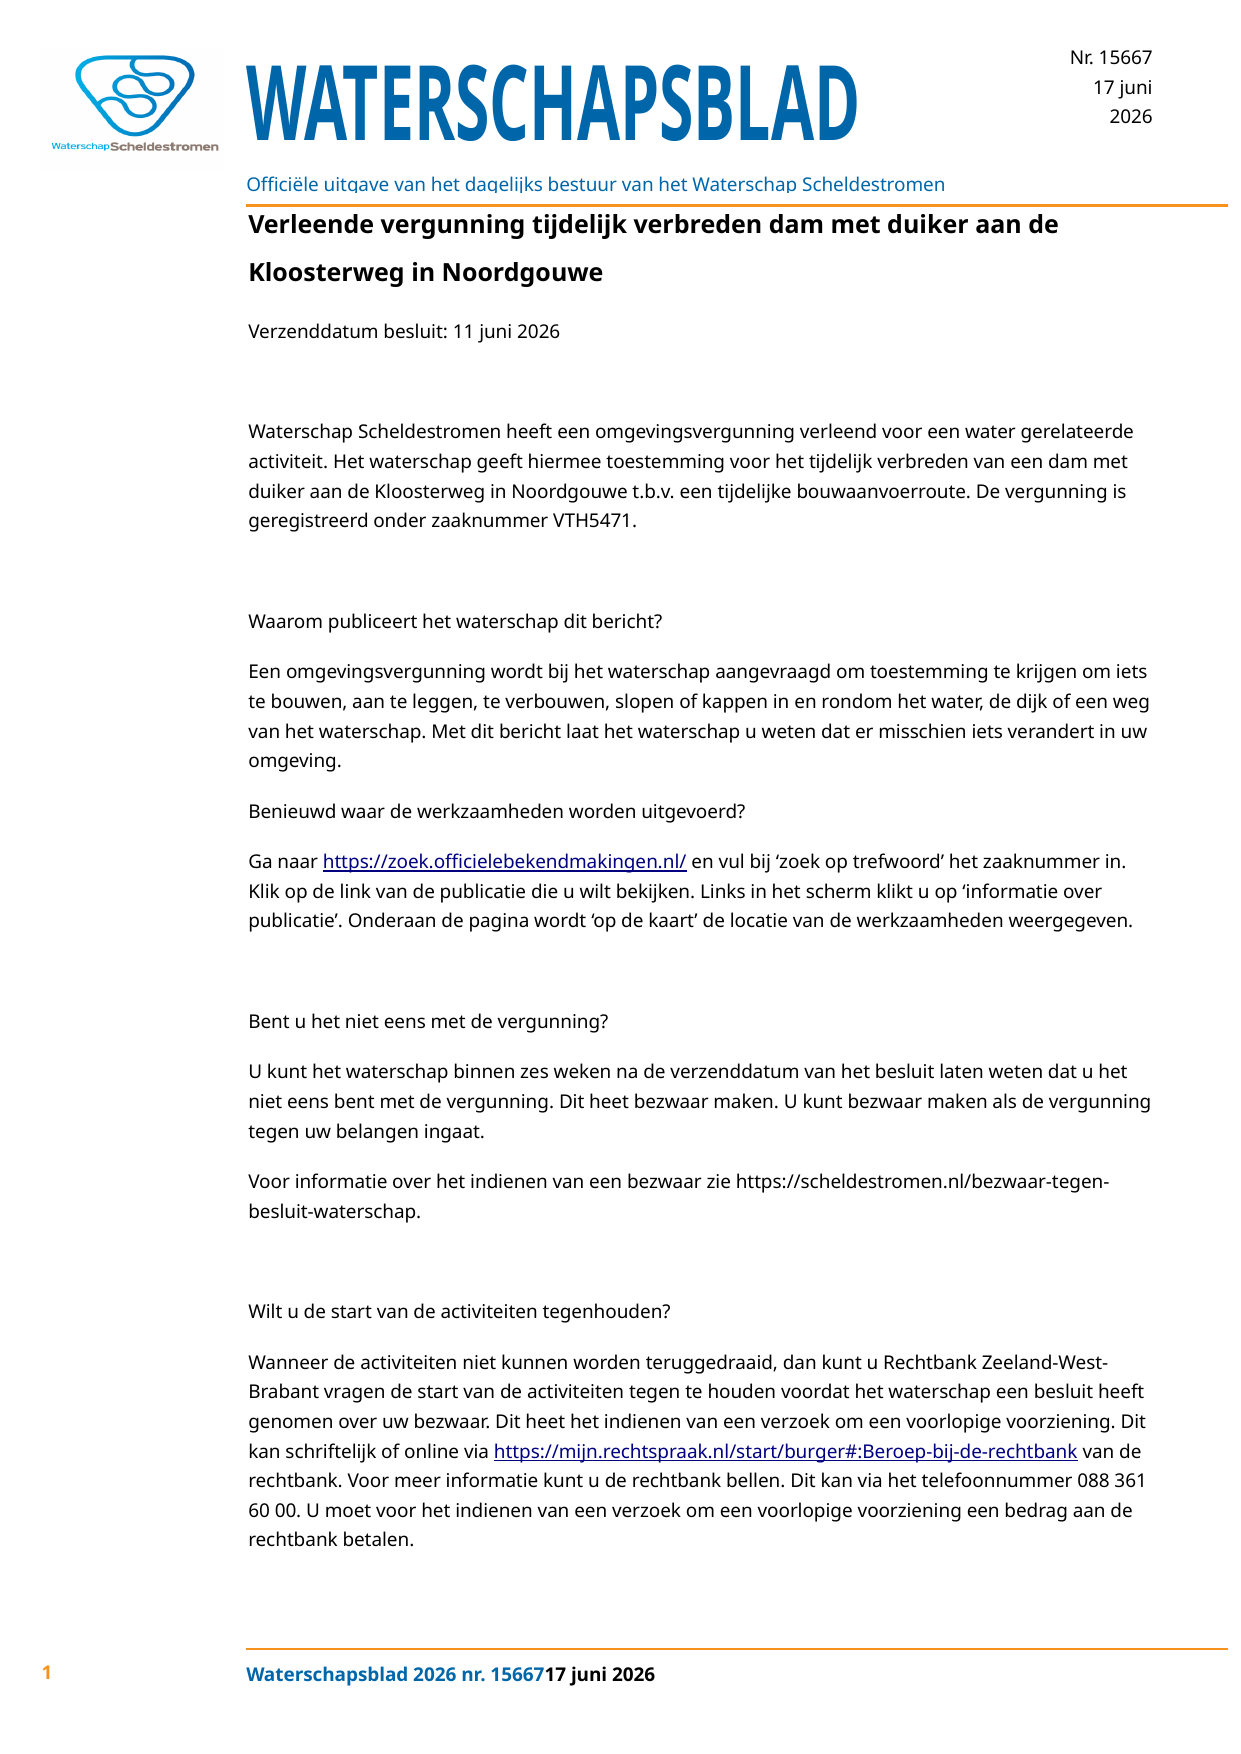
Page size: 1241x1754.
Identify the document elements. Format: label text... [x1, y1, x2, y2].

picture [41, 47, 231, 172]
text Benieuwd waar de werkzaamheden worden uitgevoerd? [248, 798, 1152, 824]
text Verleende vergunning tijdelijk verbreden dam met duiker aan de Kloosterweg in Noordgouwe [248, 207, 1152, 288]
text Waarom publiceert het waterschap dit bericht? [248, 608, 1152, 634]
text U kunt het waterschap binnen zes weken na de verzenddatum van het besluit laten weten dat u het niet eens bent met de vergunning. Dit heet bezwaar maken. U kunt bezwaar maken als de vergunning tegen uw belangen ingaat. [248, 1059, 1152, 1144]
text Wilt u de start van de activiteiten tegenhouden? [248, 1299, 1152, 1324]
text Voor informatie over het indienen van een bezwaar zie https://scheldestromen.nl/bezwaar-tegen-besluit-waterschap. [248, 1168, 1152, 1224]
text Bent u het niet eens met de vergunning? [248, 1008, 1152, 1034]
text Verzenddatum besluit: 11 juni 2026 [248, 318, 1152, 344]
text Waterschap Scheldestromen heeft een omgevingsvergunning verleend voor een water gerelateerde activiteit. Het waterschap geeft hiermee toestemming voor het tijdelijk verbreden van een dam met duiker aan de Kloosterweg in Noordgouwe t.b.v. een tijdelijke bouwaanvoerroute. De vergunning is geregistreerd onder zaaknummer VTH5471. [248, 419, 1152, 533]
text Wanneer de activiteiten niet kunnen worden teruggedraaid, dan kunt u Rechtbank Zeeland-West-Brabant vragen de start van de activiteiten tegen te houden voordat het waterschap een besluit heeft genomen over uw bezwaar. Dit heet het indienen van een verzoek om een voorlopige voorziening. Dit kan schriftelijk of online via https://mijn.rechtspraak.nl/start/burger#:Beroep-bij-de-rechtbank van de rechtbank. Voor meer informatie kunt u de rechtbank bellen. Dit kan via het telefoonnummer 088 361 60 00. U moet voor het indienen van een verzoek om een voorlopige voorziening een bedrag aan de rechtbank betalen. [248, 1349, 1152, 1552]
text Een omgevingsvergunning wordt bij het waterschap aangevraagd om toestemming te krijgen om iets te bouwen, aan te leggen, te verbouwen, slopen of kappen in en rondom het water, de dijk of een weg van het waterschap. Met dit bericht laat het waterschap u weten dat er misschien iets verandert in uw omgeving. [248, 659, 1152, 773]
text Ga naar https://zoek.officielebekendmakingen.nl/ en vul bij ‘zoek op trefwoord’ het zaaknummer in. Klik op de link van de publicatie die u wilt bekijken. Links in het scherm klikt u op ‘informatie over publicatie’. Onderaan de pagina wordt ‘op de kaart’ de locatie van de werkzaamheden weergegeven. [248, 848, 1152, 933]
